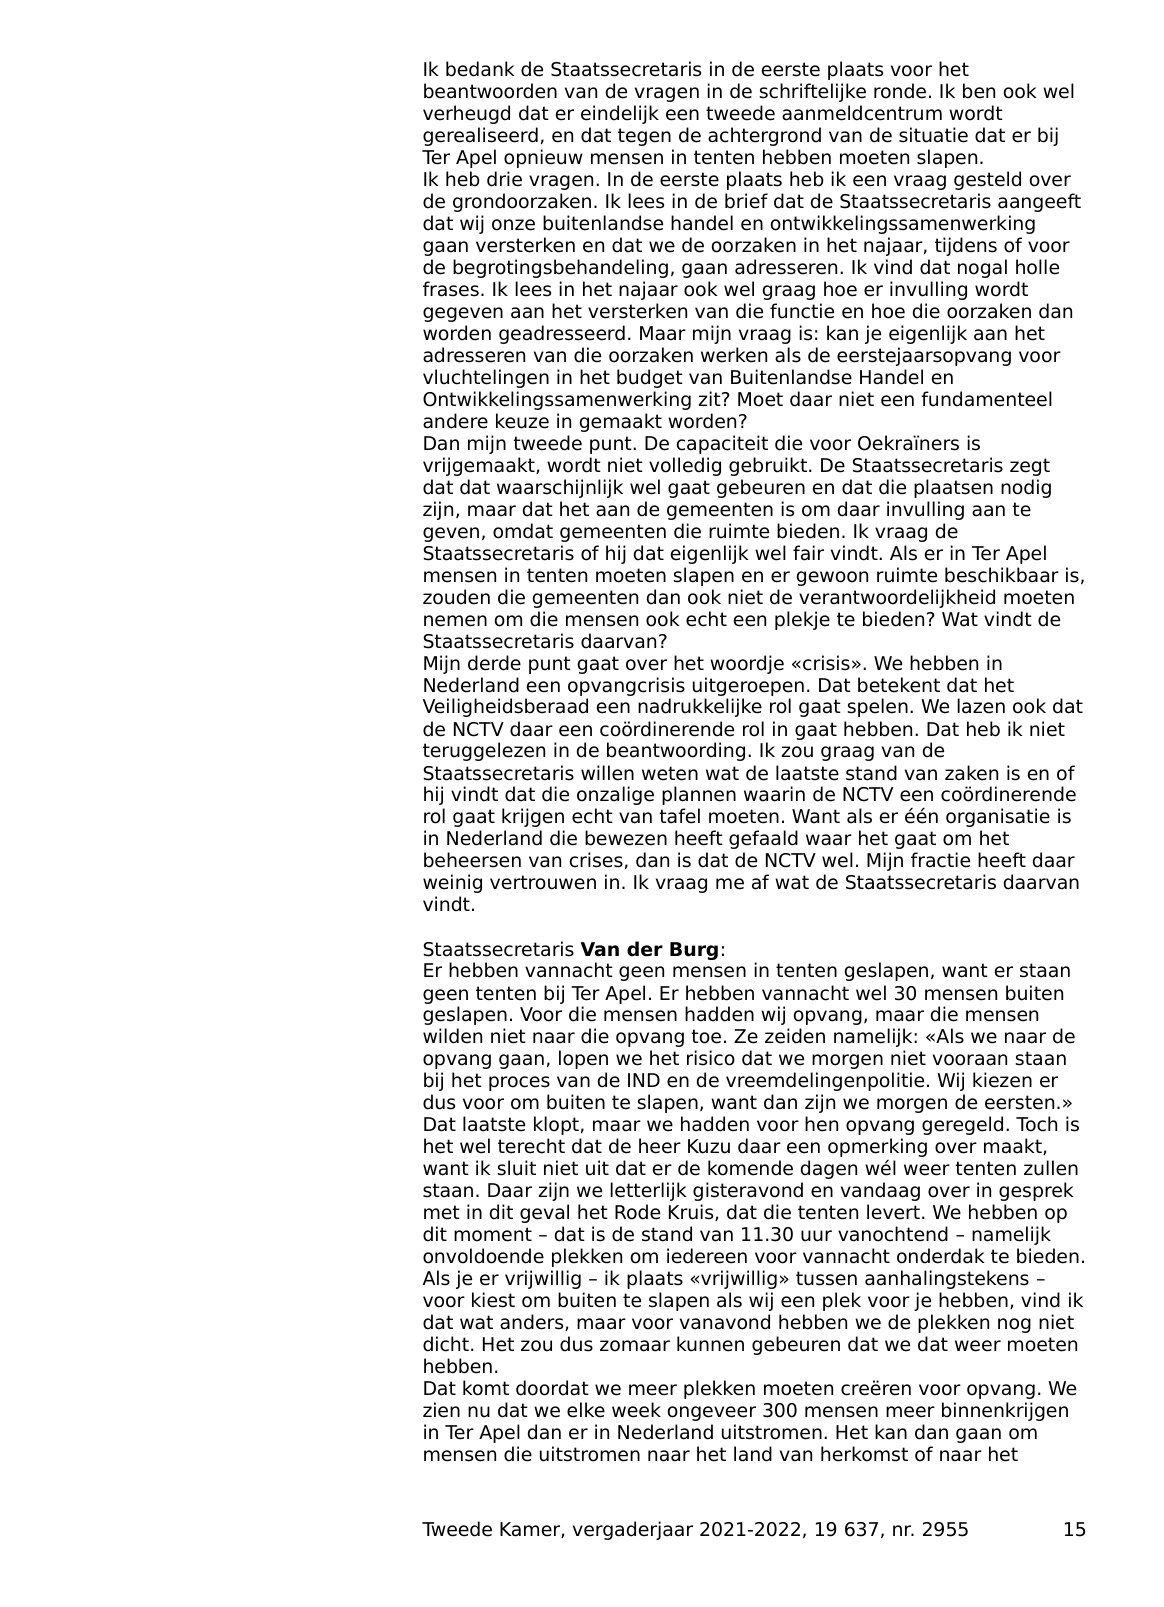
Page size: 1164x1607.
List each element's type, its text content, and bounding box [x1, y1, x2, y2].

text Ik bedank de Staatssecretaris in de eerste plaats voor het beantwoorden van de vragen in de schriftelijke ronde. Ik ben ook wel verheugd dat er eindelijk een tweede aanmeldcentrum wordt gerealiseerd, en dat tegen de achtergrond van de situatie dat er bij Ter Apel opnieuw mensen in tenten hebben moeten slapen. [422, 59, 1087, 169]
text Ik heb drie vragen. In de eerste plaats heb ik een vraag gesteld over de grondoorzaken. Ik lees in de brief dat de Staatssecretaris aangeeft dat wij onze buitenlandse handel en ontwikkelingssamenwerking gaan versterken en dat we de oorzaken in het najaar, tijdens of voor de begrotingsbehandeling, gaan adresseren. Ik vind dat nogal holle frases. Ik lees in het najaar ook wel graag hoe er invulling wordt gegeven aan het versterken van die functie en hoe die oorzaken dan worden geadresseerd. Maar mijn vraag is: kan je eigenlijk aan het adresseren van die oorzaken werken als de eerstejaarsopvang voor vluchtelingen in het budget van Buitenlandse Handel en Ontwikkelingssamenwerking zit? Moet daar niet een fundamenteel andere keuze in gemaakt worden? [422, 169, 1087, 433]
text Er hebben vannacht geen mensen in tenten geslapen, want er staan geen tenten bij Ter Apel. Er hebben vannacht wel 30 mensen buiten geslapen. Voor die mensen hadden wij opvang, maar die mensen wilden niet naar die opvang toe. Ze zeiden namelijk: «Als we naar de opvang gaan, lopen we het risico dat we morgen niet vooraan staan bij het proces van de IND en de vreemdelingenpolitie. Wij kiezen er dus voor om buiten te slapen, want dan zijn we morgen de eersten.» Dat laatste klopt, maar we hadden voor hen opvang geregeld. Toch is het wel terecht dat de heer Kuzu daar een opmerking over maakt, want ik sluit niet uit dat er de komende dagen wél weer tenten zullen staan. Daar zijn we letterlijk gisteravond en vandaag over in gesprek met in dit geval het Rode Kruis, dat die tenten levert. We hebben op dit moment – dat is de stand van 11.30 uur vanochtend – namelijk onvoldoende plekken om iedereen voor vannacht onderdak te bieden. Als je er vrijwillig – ik plaats «vrijwillig» tussen aanhalingstekens – voor kiest om buiten te slapen als wij een plek voor je hebben, vind ik dat wat anders, maar voor vanavond hebben we de plekken nog niet dicht. Het zou dus zomaar kunnen gebeuren dat we dat weer moeten hebben. [422, 960, 1087, 1378]
text Dat komt doordat we meer plekken moeten creëren voor opvang. We zien nu dat we elke week ongeveer 300 mensen meer binnenkrijgen in Ter Apel dan er in Nederland uitstromen. Het kan dan gaan om mensen die uitstromen naar het land van herkomst of naar het [422, 1378, 1087, 1466]
text Mijn derde punt gaat over het woordje «crisis». We hebben in Nederland een opvangcrisis uitgeroepen. Dat betekent dat het Veiligheidsberaad een nadrukkelijke rol gaat spelen. We lazen ook dat de NCTV daar een coördinerende rol in gaat hebben. Dat heb ik niet teruggelezen in de beantwoording. Ik zou graag van de Staatssecretaris willen weten wat de laatste stand van zaken is en of hij vindt dat die onzalige plannen waarin de NCTV een coördinerende rol gaat krijgen echt van tafel moeten. Want als er één organisatie is in Nederland die bewezen heeft gefaald waar het gaat om het beheersen van crises, dan is dat de NCTV wel. Mijn fractie heeft daar weinig vertrouwen in. Ik vraag me af wat de Staatssecretaris daarvan vindt. [422, 652, 1087, 916]
text Dan mijn tweede punt. De capaciteit die voor Oekraïners is vrijgemaakt, wordt niet volledig gebruikt. De Staatssecretaris zegt dat dat waarschijnlijk wel gaat gebeuren en dat die plaatsen nodig zijn, maar dat het aan de gemeenten is om daar invulling aan te geven, omdat gemeenten die ruimte bieden. Ik vraag de Staatssecretaris of hij dat eigenlijk wel fair vindt. Als er in Ter Apel mensen in tenten moeten slapen en er gewoon ruimte beschikbaar is, zouden die gemeenten dan ook niet de verantwoordelijkheid moeten nemen om die mensen ook echt een plekje te bieden? Wat vindt de Staatssecretaris daarvan? [422, 433, 1087, 652]
text Staatssecretaris Van der Burg: [422, 938, 1087, 960]
